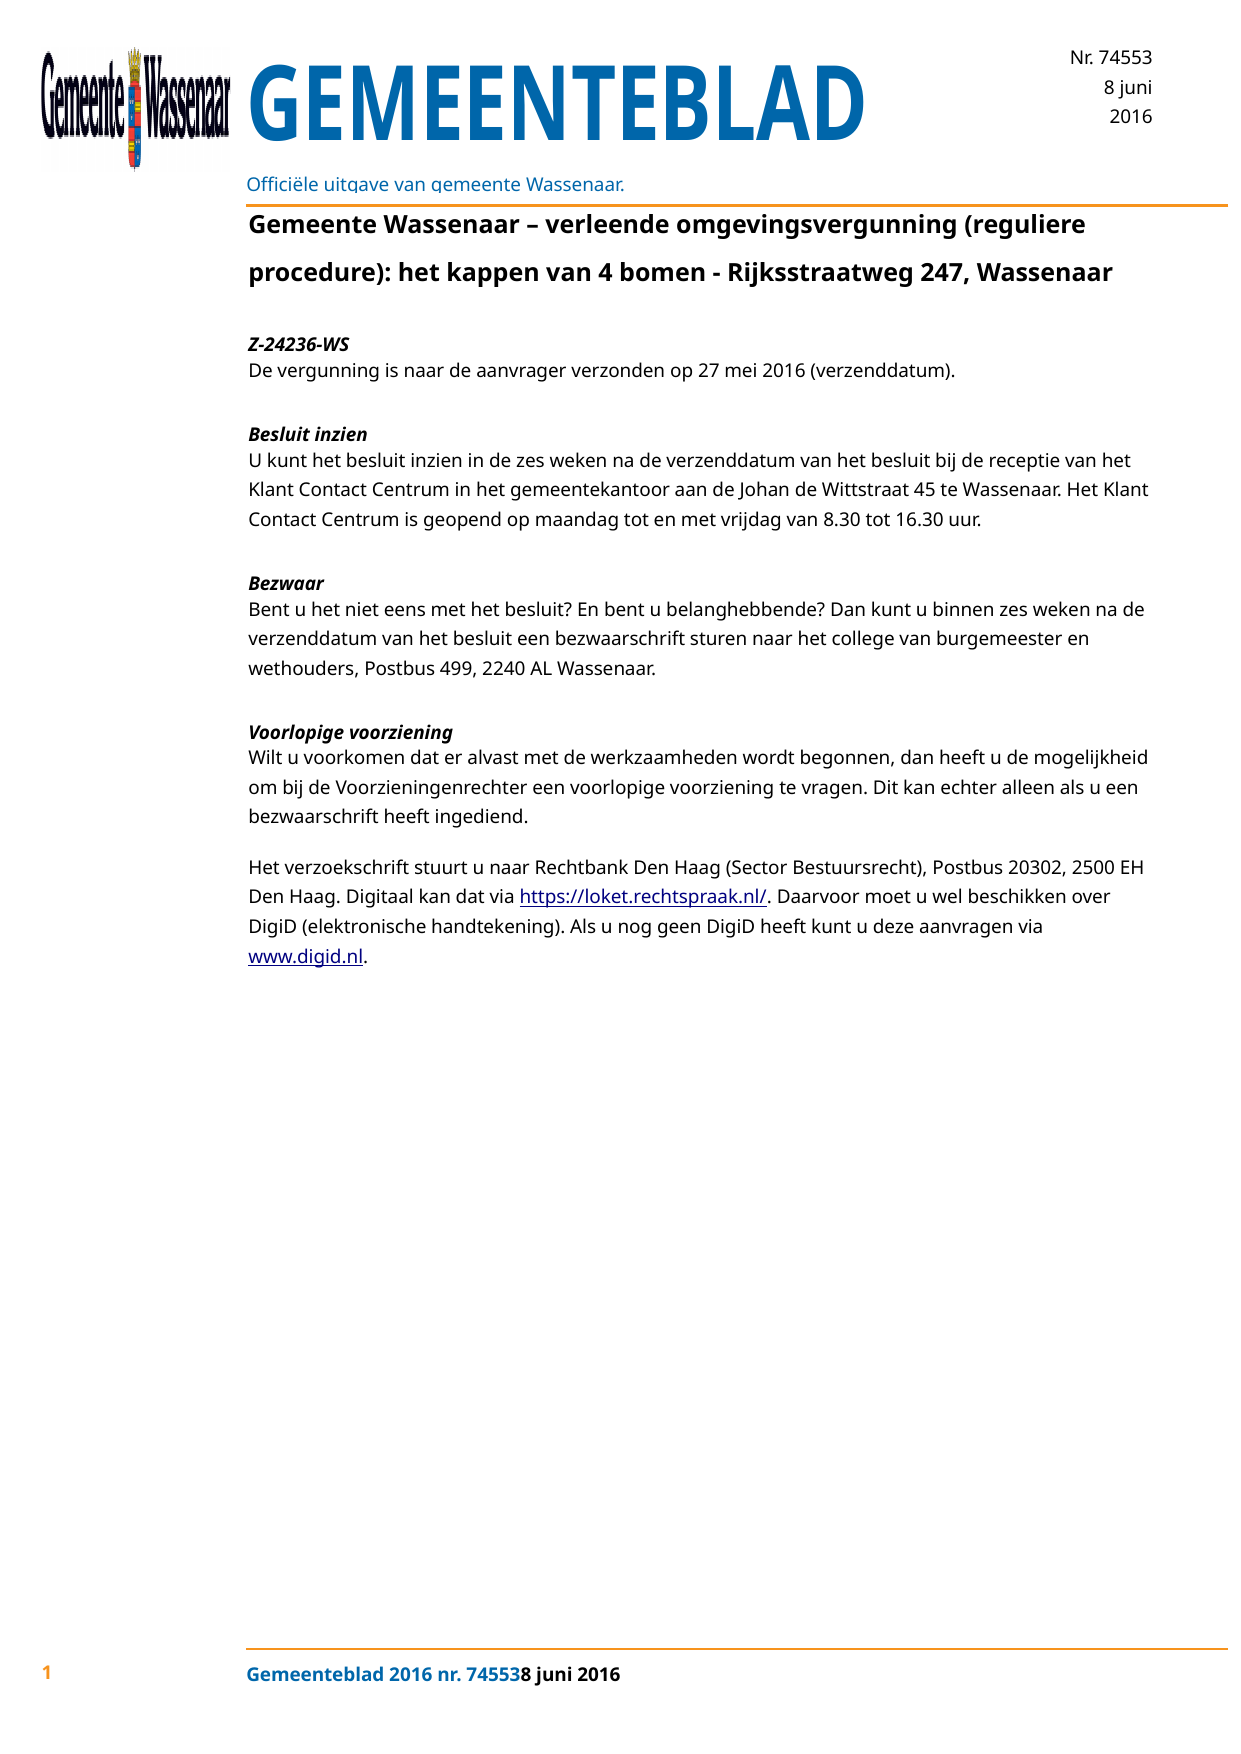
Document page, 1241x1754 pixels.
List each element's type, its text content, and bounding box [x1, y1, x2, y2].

text Gemeente Wassenaar – verleende omgevingsvergunning (reguliere procedure): het kappen van 4 bomen - Rijksstraatweg 247, Wassenaar [248, 207, 1152, 288]
text Wilt u voorkomen dat er alvast met de werkzaamheden wordt begonnen, dan heeft u de mogelijkheid om bij de Voorzieningenrechter een voorlopige voorziening te vragen. Dit kan echter alleen als u een bezwaarschrift heeft ingediend. [248, 744, 1152, 829]
picture [41, 47, 231, 172]
text Bezwaar [248, 570, 1152, 596]
text Besluit inzien [248, 421, 1152, 447]
text Voorlopige voorziening [248, 719, 1152, 744]
text De vergunning is naar de aanvrager verzonden op 27 mei 2016 (verzenddatum). [248, 357, 1152, 383]
text Het verzoekschrift stuurt u naar Rechtbank Den Haag (Sector Bestuursrecht), Postbus 20302, 2500 EH Den Haag. Digitaal kan dat via https://loket.rechtspraak.nl/. Daarvoor moet u wel beschikken over DigiD (elektronische handtekening). Als u nog geen DigiD heeft kunt u deze aanvragen via www.digid.nl. [248, 854, 1152, 969]
text U kunt het besluit inzien in de zes weken na de verzenddatum van het besluit bij de receptie van het Klant Contact Centrum in het gemeentekantoor aan de Johan de Wittstraat 45 te Wassenaar. Het Klant Contact Centrum is geopend op maandag tot en met vrijdag van 8.30 tot 16.30 uur. [248, 447, 1152, 532]
text Z-24236-WS [248, 331, 1152, 357]
text Bent u het niet eens met het besluit? En bent u belanghebbende? Dan kunt u binnen zes weken na de verzenddatum van het besluit een bezwaarschrift sturen naar het college van burgemeester en wethouders, Postbus 499, 2240 AL Wassenaar. [248, 596, 1152, 681]
